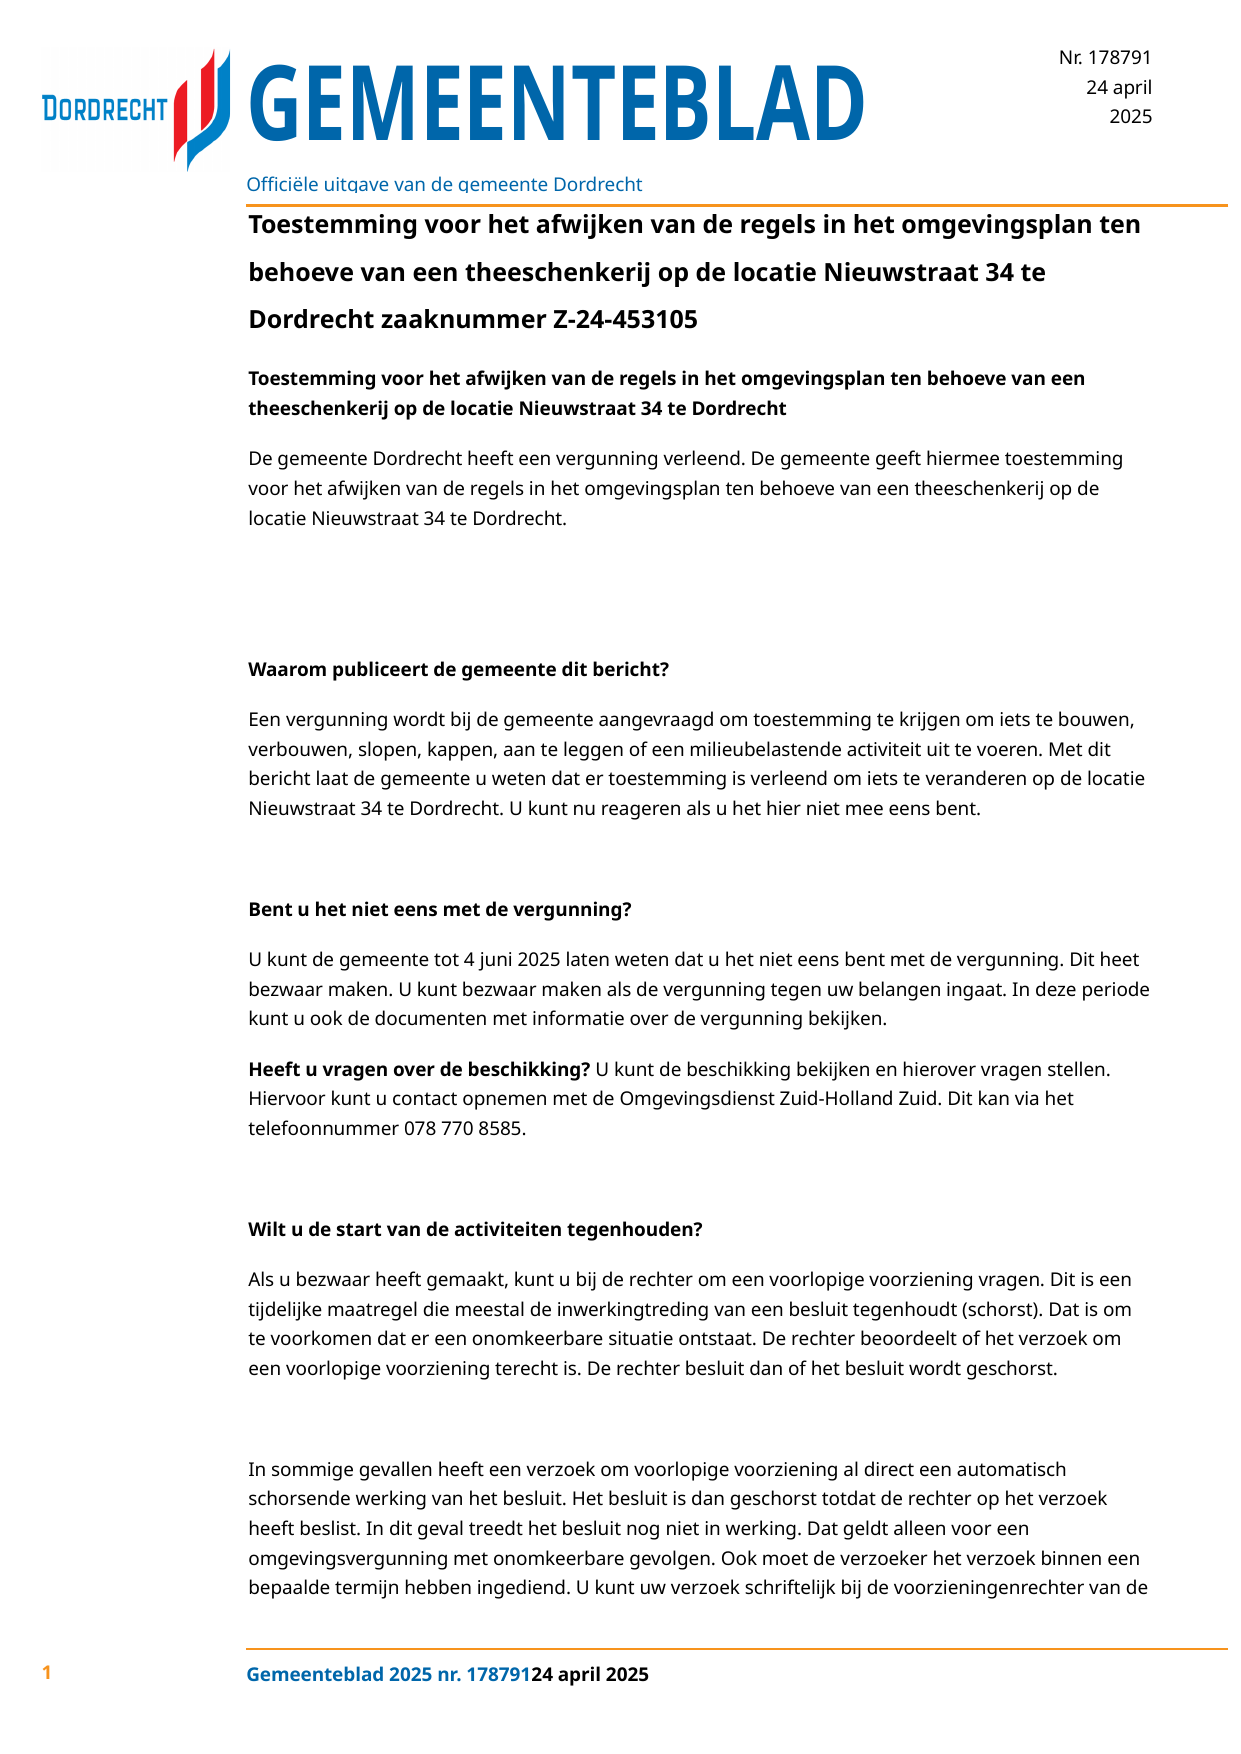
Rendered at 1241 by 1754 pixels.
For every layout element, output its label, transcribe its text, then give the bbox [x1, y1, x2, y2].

text De gemeente Dordrecht heeft een vergunning verleend. De gemeente geeft hiermee toestemming voor het afwijken van de regels in het omgevingsplan ten behoeve van een theeschenkerij op de locatie Nieuwstraat 34 te Dordrecht. [248, 446, 1152, 530]
text U kunt de gemeente tot 4 juni 2025 laten weten dat u het niet eens bent met de vergunning. Dit heet bezwaar maken. U kunt bezwaar maken als de vergunning tegen uw belangen ingaat. In deze periode kunt u ook de documenten met informatie over de vergunning bekijken. [248, 946, 1152, 1031]
text Heeft u vragen over de beschikking? U kunt de beschikking bekijken en hierover vragen stellen. Hiervoor kunt u contact opnemen met de Omgevingsdienst Zuid-Holland Zuid. Dit kan via het telefoonnummer 078 770 8585. [248, 1056, 1152, 1141]
text Waarom publiceert de gemeente dit bericht? [248, 656, 1152, 682]
text In sommige gevallen heeft een verzoek om voorlopige voorziening al direct een automatisch schorsende werking van het besluit. Het besluit is dan geschorst totdat de rechter op het verzoek heeft beslist. In dit geval treedt het besluit nog niet in werking. Dat geldt alleen voor een omgevingsvergunning met onomkeerbare gevolgen. Ook moet de verzoeker het verzoek binnen een bepaalde termijn hebben ingediend. U kunt uw verzoek schriftelijk bij de voorzieningenrechter van de [248, 1456, 1152, 1600]
picture [41, 47, 231, 172]
text Als u bezwaar heeft gemaakt, kunt u bij de rechter om een voorlopige voorziening vragen. Dit is een tijdelijke maatregel die meestal de inwerkingtreding van een besluit tegenhoudt (schorst). Dat is om te voorkomen dat er een onomkeerbare situatie ontstaat. De rechter beoordeelt of het verzoek om een voorlopige voorziening terecht is. De rechter besluit dan of het besluit wordt geschorst. [248, 1266, 1152, 1381]
text Toestemming voor het afwijken van de regels in het omgevingsplan ten behoeve van een theeschenkerij op de locatie Nieuwstraat 34 te Dordrecht zaaknummer Z-24-453105 [248, 207, 1152, 336]
text Een vergunning wordt bij de gemeente aangevraagd om toestemming te krijgen om iets te bouwen, verbouwen, slopen, kappen, aan te leggen of een milieubelastende activiteit uit te voeren. Met dit bericht laat de gemeente u weten dat er toestemming is verleend om iets te veranderen op de locatie Nieuwstraat 34 te Dordrecht. U kunt nu reageren als u het hier niet mee eens bent. [248, 706, 1152, 821]
text Toestemming voor het afwijken van de regels in het omgevingsplan ten behoeve van een theeschenkerij op de locatie Nieuwstraat 34 te Dordrecht [248, 366, 1152, 421]
text Wilt u de start van de activiteiten tegenhouden? [248, 1216, 1152, 1242]
text Bent u het niet eens met de vergunning? [248, 896, 1152, 922]
